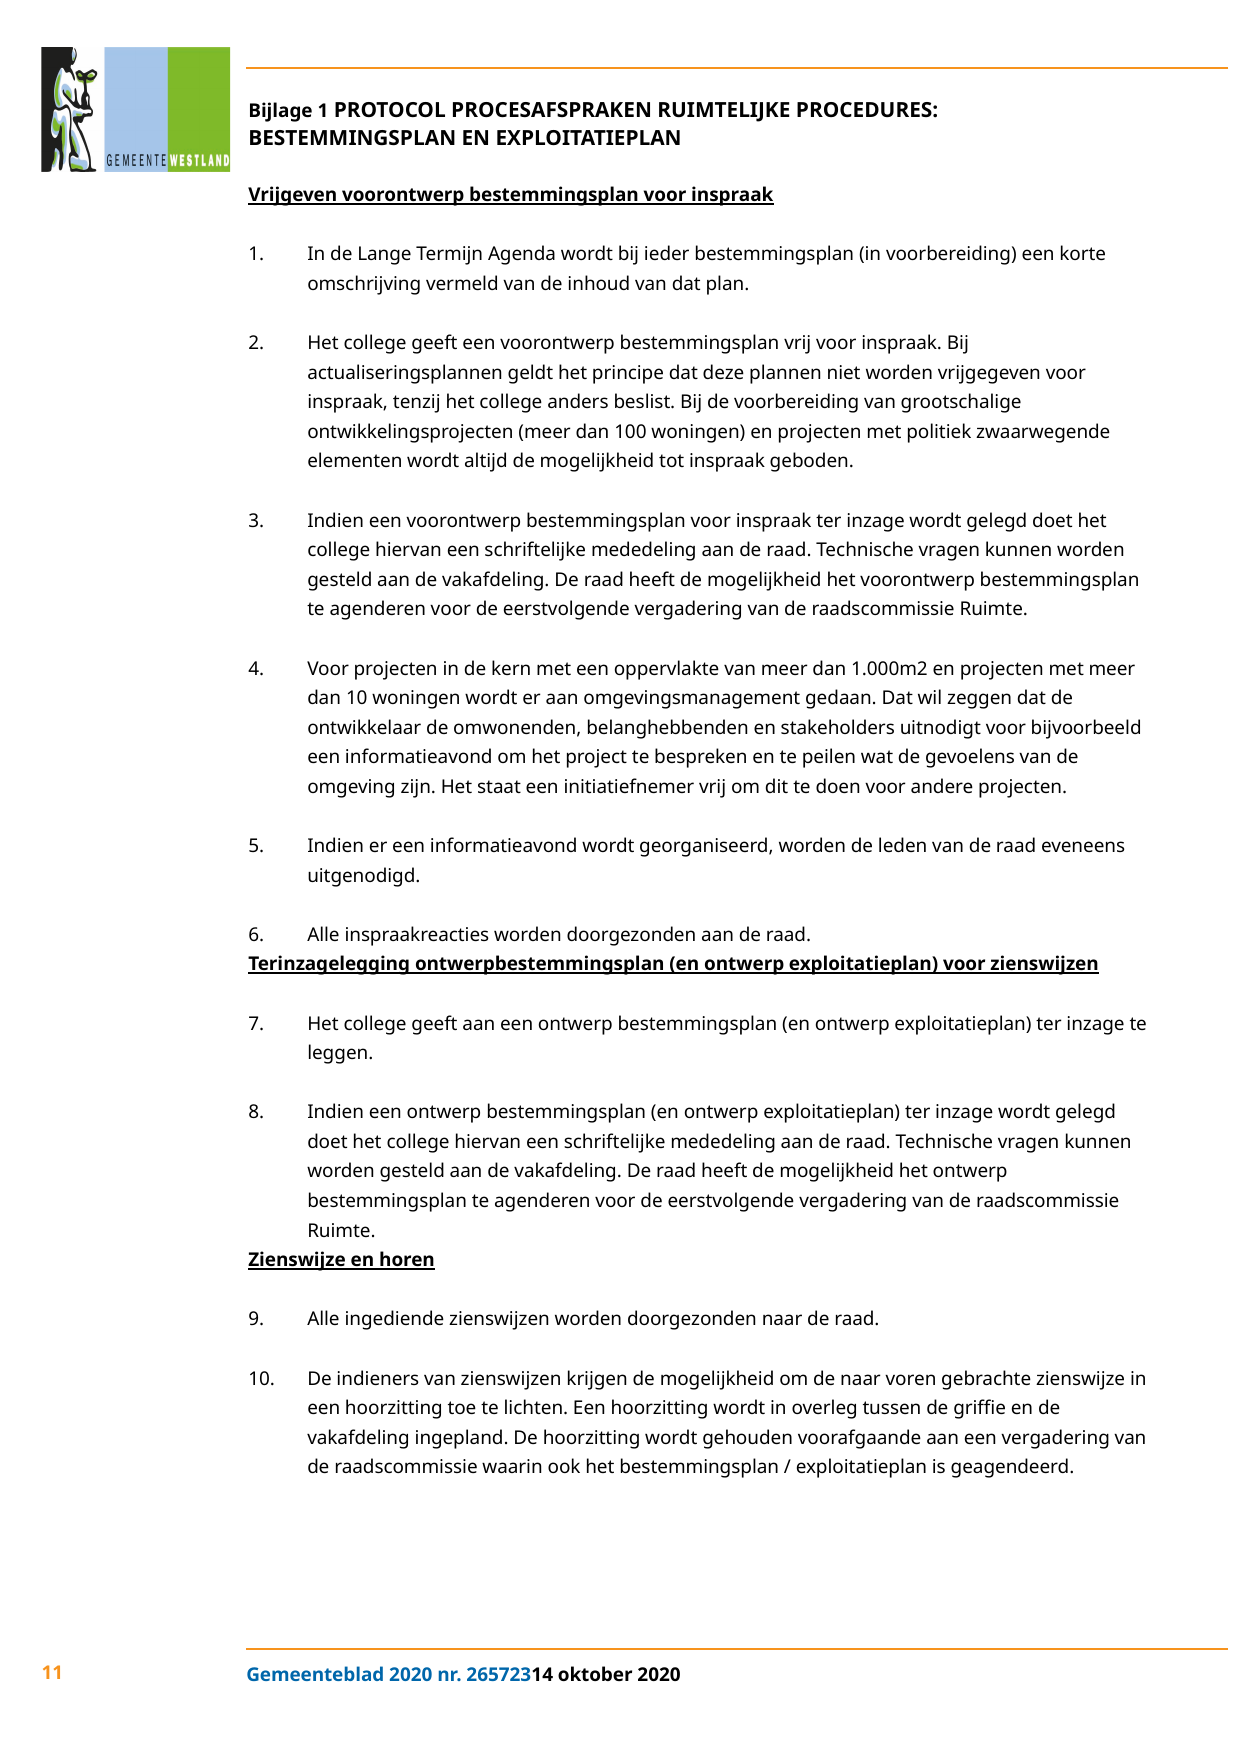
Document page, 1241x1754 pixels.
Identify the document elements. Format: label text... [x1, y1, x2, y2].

picture [41, 47, 231, 172]
list In de Lange Termijn Agenda wordt bij ieder bestemmingsplan (in voorbereiding) een korte omschrijving vermeld van de inhoud van dat plan. [248, 241, 1152, 296]
list Alle inspraakreacties worden doorgezonden aan de raad. [248, 921, 1152, 947]
list Het college geeft een voorontwerp bestemmingsplan vrij voor inspraak. Bij actualiseringsplannen geldt het principe dat deze plannen niet worden vrijgegeven voor inspraak, tenzij het college anders beslist. Bij de voorbereiding van grootschalige ontwikkelingsprojecten (meer dan 100 woningen) en projecten met politiek zwaarwegende elementen wordt altijd de mogelijkheid tot inspraak geboden. [248, 329, 1152, 473]
text Vrijgeven voorontwerp bestemmingsplan voor inspraak [248, 181, 1152, 207]
list Indien er een informatieavond wordt georganiseerd, worden de leden van de raad eveneens uitgenodigd. [248, 832, 1152, 887]
list Alle ingediende zienswijzen worden doorgezonden naar de raad. [248, 1306, 1152, 1331]
list De indieners van zienswijzen krijgen de mogelijkheid om de naar voren gebrachte zienswijze in een hoorzitting toe te lichten. Een hoorzitting wordt in overleg tussen de griffie en de vakafdeling ingepland. De hoorzitting wordt gehouden voorafgaande aan een vergadering van de raadscommissie waarin ook het bestemmingsplan / exploitatieplan is geagendeerd. [248, 1365, 1152, 1479]
list Indien een voorontwerp bestemmingsplan voor inspraak ter inzage wordt gelegd doet het college hiervan een schriftelijke mededeling aan de raad. Technische vragen kunnen worden gesteld aan de vakafdeling. De raad heeft de mogelijkheid het voorontwerp bestemmingsplan te agenderen voor de eerstvolgende vergadering van de raadscommissie Ruimte. [248, 507, 1152, 621]
text Zienswijze en horen [248, 1246, 1152, 1272]
list Het college geeft aan een ontwerp bestemmingsplan (en ontwerp exploitatieplan) ter inzage te leggen. [248, 1010, 1152, 1065]
list Voor projecten in de kern met een oppervlakte van meer dan 1.000m2 en projecten met meer dan 10 woningen wordt er aan omgevingsmanagement gedaan. Dat wil zeggen dat de ontwikkelaar de omwonenden, belanghebbenden en stakeholders uitnodigt voor bijvoorbeeld een informatieavond om het project te bespreken en te peilen wat de gevoelens van de omgeving zijn. Het staat een initiatiefnemer vrij om dit te doen voor andere projecten. [248, 655, 1152, 799]
text Bijlage 1 PROTOCOL PROCESAFSPRAKEN RUIMTELIJKE PROCEDURES: BESTEMMINGSPLAN EN EXPLOITATIEPLAN [248, 95, 1152, 152]
text Terinzagelegging ontwerpbestemmingsplan (en ontwerp exploitatieplan) voor zienswijzen [248, 951, 1152, 976]
list Indien een ontwerp bestemmingsplan (en ontwerp exploitatieplan) ter inzage wordt gelegd doet het college hiervan een schriftelijke mededeling aan de raad. Technische vragen kunnen worden gesteld aan de vakafdeling. De raad heeft de mogelijkheid het ontwerp bestemmingsplan te agenderen voor de eerstvolgende vergadering van de raadscommissie Ruimte. [248, 1098, 1152, 1242]
